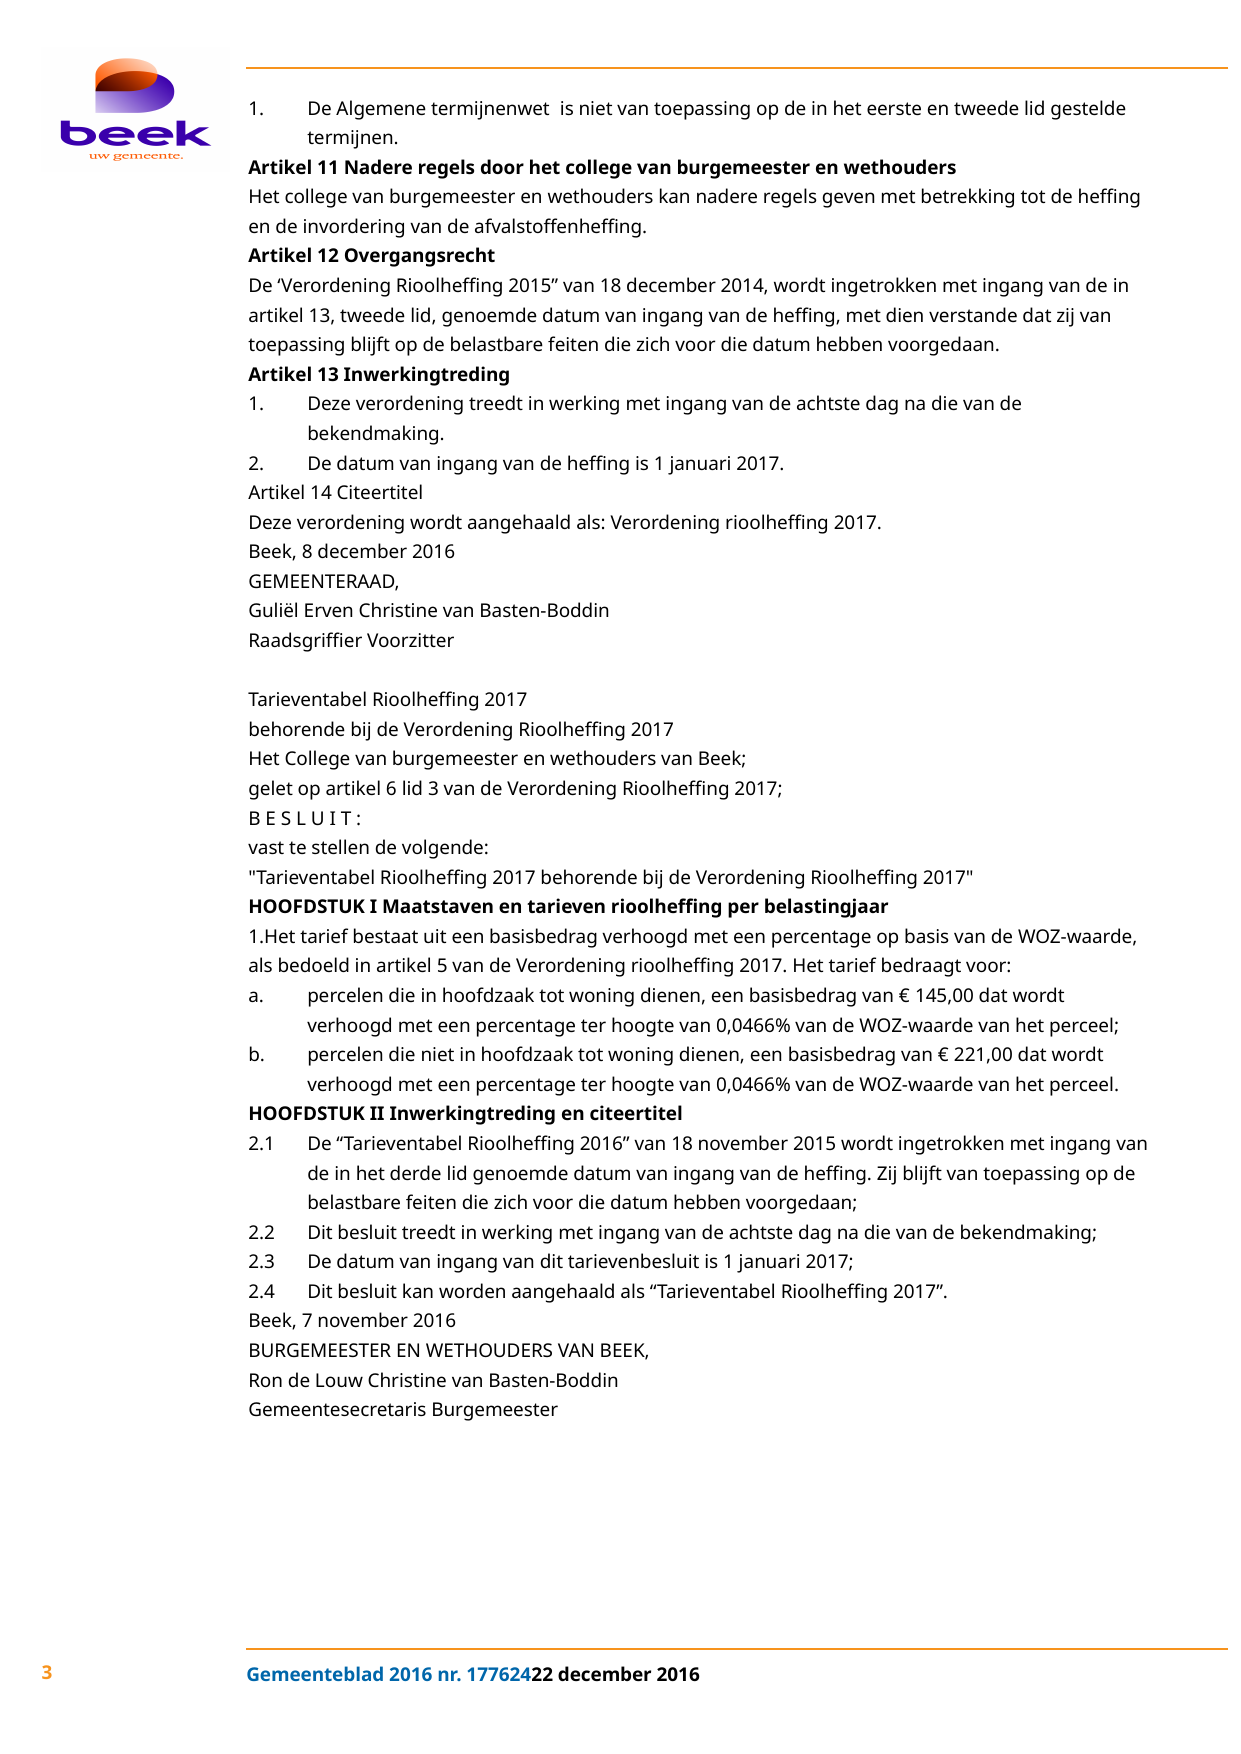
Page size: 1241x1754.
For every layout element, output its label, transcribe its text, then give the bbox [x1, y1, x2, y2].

list Dit besluit treedt in werking met ingang van de achtste dag na die van de bekendmaking; [248, 1219, 1152, 1245]
list Dit besluit kan worden aangehaald als “Tarieventabel Rioolheffing 2017”. [248, 1278, 1152, 1304]
text GEMEENTERAAD, [248, 568, 1152, 594]
text Deze verordening wordt aangehaald als: Verordening rioolheffing 2017. [248, 509, 1152, 535]
text Gemeentesecretaris Burgemeester [248, 1396, 1152, 1422]
text Artikel 12 Overgangsrecht [248, 243, 1152, 268]
text HOOFDSTUK II Inwerkingtreding en citeertitel [248, 1101, 1152, 1126]
text "Tarieventabel Rioolheffing 2017 behorende bij de Verordening Rioolheffing 2017" [248, 864, 1152, 890]
text Artikel 14 Citeertitel [248, 479, 1152, 505]
text Beek, 8 december 2016 [248, 538, 1152, 564]
text gelet op artikel 6 lid 3 van de Verordening Rioolheffing 2017; [248, 775, 1152, 801]
text BURGEMEESTER EN WETHOUDERS VAN BEEK, [248, 1337, 1152, 1363]
list De datum van ingang van dit tarievenbesluit is 1 januari 2017; [248, 1248, 1152, 1274]
text Het College van burgemeester en wethouders van Beek; [248, 746, 1152, 771]
text Raadsgriffier Voorzitter [248, 627, 1152, 653]
text B E S L U I T : [248, 805, 1152, 831]
list percelen die in hoofdzaak tot woning dienen, een basisbedrag van € 145,00 dat wordt verhoogd met een percentage ter hoogte van 0,0466% van de WOZ-waarde van het perceel; [248, 982, 1152, 1038]
picture [41, 47, 231, 172]
text Ron de Louw Christine van Basten-Boddin [248, 1367, 1152, 1393]
list De “Tarieventabel Rioolheffing 2016” van 18 november 2015 wordt ingetrokken met ingang van de in het derde lid genoemde datum van ingang van de heffing. Zij blijft van toepassing op de belastbare feiten die zich voor die datum hebben voorgedaan; [248, 1130, 1152, 1215]
text Artikel 13 Inwerkingtreding [248, 361, 1152, 387]
text Tarieventabel Rioolheffing 2017 [248, 686, 1152, 712]
text vast te stellen de volgende: [248, 834, 1152, 860]
text Guliël Erven Christine van Basten-Boddin [248, 598, 1152, 623]
text De ‘Verordening Rioolheffing 2015” van 18 december 2014, wordt ingetrokken met ingang van de in artikel 13, tweede lid, genoemde datum van ingang van de heffing, met dien verstande dat zij van toepassing blijft op de belastbare feiten die zich voor die datum hebben voorgedaan. [248, 272, 1152, 357]
text Artikel 11 Nadere regels door het college van burgemeester en wethouders [248, 154, 1152, 180]
text Het college van burgemeester en wethouders kan nadere regels geven met betrekking tot de heffing en de invordering van de afvalstoffenheffing. [248, 183, 1152, 239]
text 1.Het tarief bestaat uit een basisbedrag verhoogd met een percentage op basis van de WOZ-waarde, als bedoeld in artikel 5 van de Verordening rioolheffing 2017. Het tarief bedraagt voor: [248, 923, 1152, 978]
text behorende bij de Verordening Rioolheffing 2017 [248, 716, 1152, 742]
list percelen die niet in hoofdzaak tot woning dienen, een basisbedrag van € 221,00 dat wordt verhoogd met een percentage ter hoogte van 0,0466% van de WOZ-waarde van het perceel. [248, 1041, 1152, 1097]
list De Algemene termijnenwet is niet van toepassing op de in het eerste en tweede lid gestelde termijnen. [248, 95, 1152, 150]
text Beek, 7 november 2016 [248, 1308, 1152, 1333]
text HOOFDSTUK I Maatstaven en tarieven rioolheffing per belastingjaar [248, 893, 1152, 919]
list De datum van ingang van de heffing is 1 januari 2017. [248, 450, 1152, 476]
list Deze verordening treedt in werking met ingang van de achtste dag na die van de bekendmaking. [248, 391, 1152, 446]
